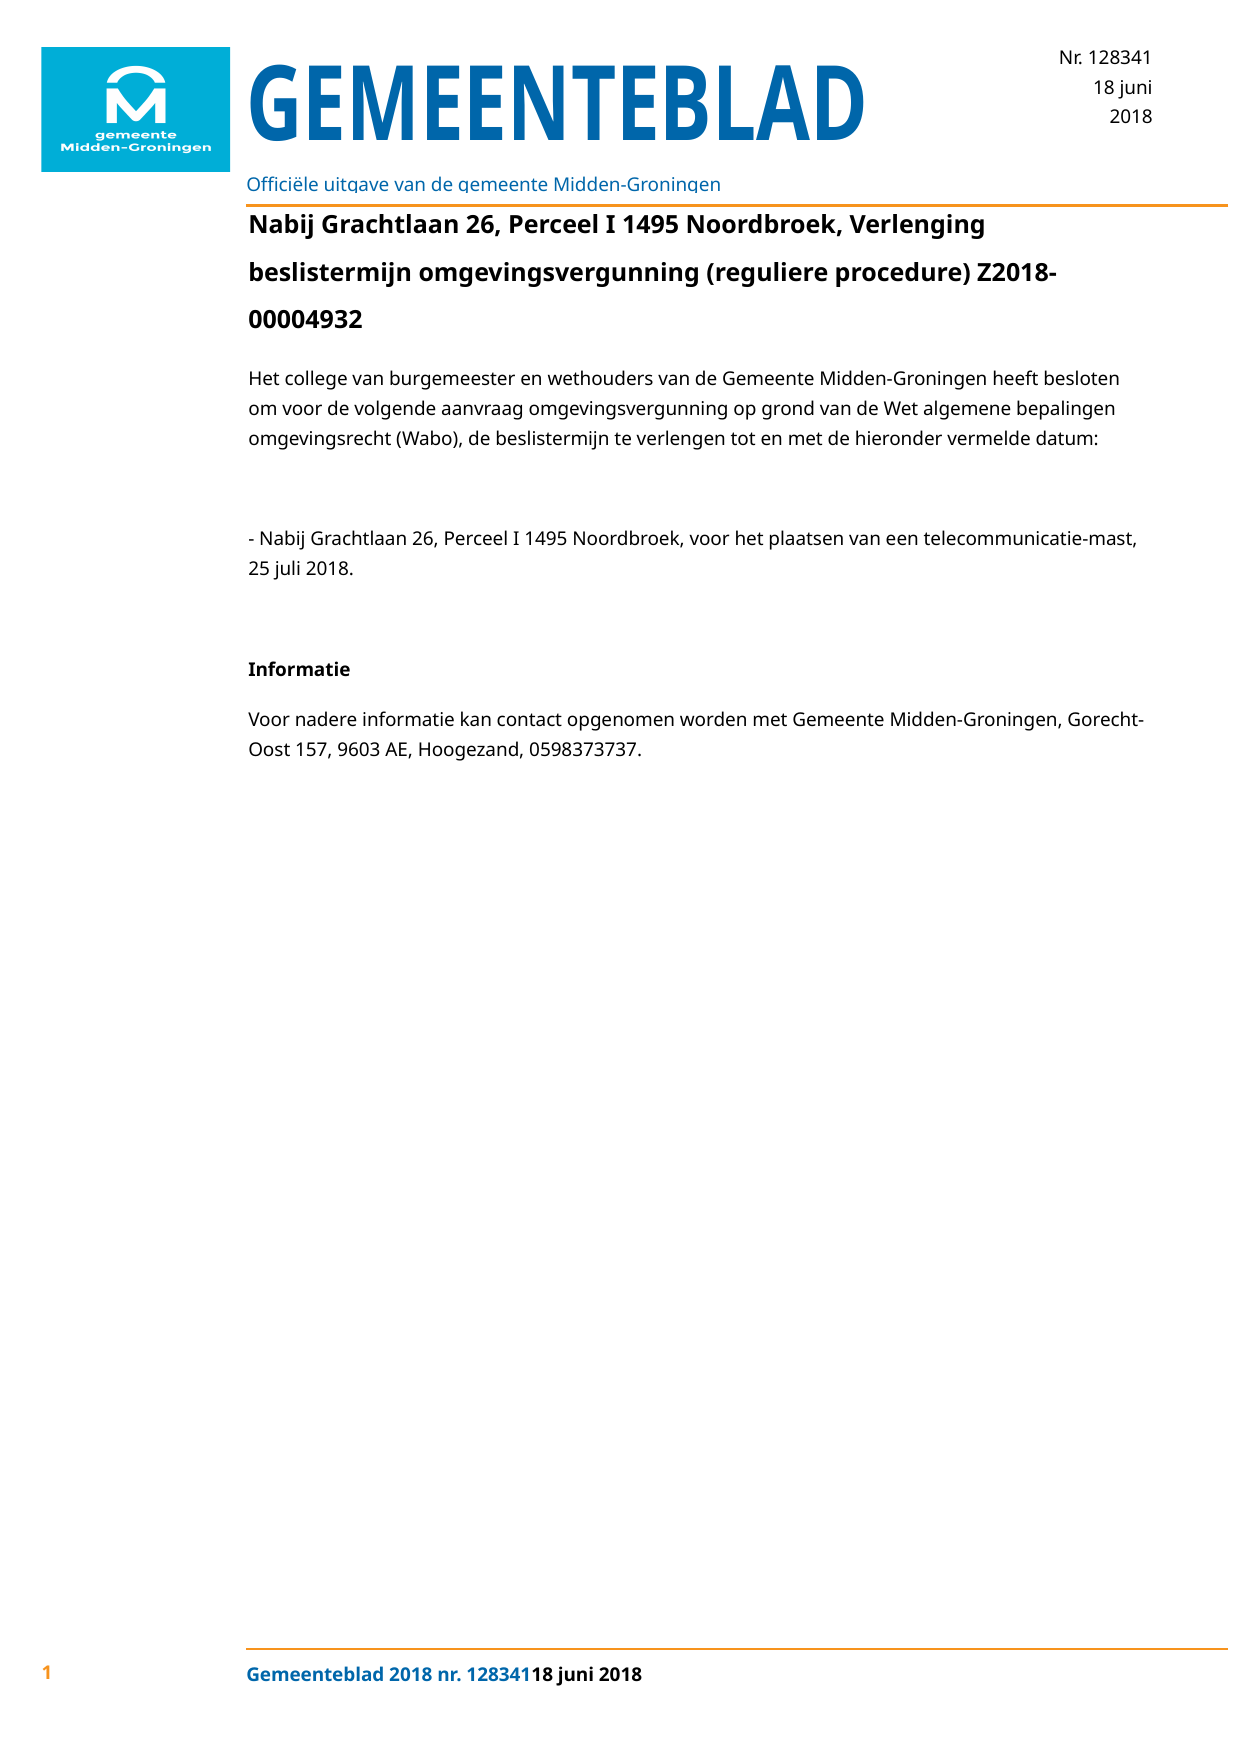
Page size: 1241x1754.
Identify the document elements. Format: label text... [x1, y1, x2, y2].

picture [107, 89, 165, 122]
text Voor nadere informatie kan contact opgenomen worden met Gemeente Midden-Groningen, Gorecht-Oost 157, 9603 AE, Hoogezand, 0598373737. [248, 706, 1152, 762]
text Informatie [248, 656, 1152, 682]
text Het college van burgemeester en wethouders van de Gemeente Midden-Groningen heeft besloten om voor de volgende aanvraag omgevingsvergunning op grond van de Wet algemene bepalingen omgevingsrecht (Wabo), de beslistermijn te verlengen tot en met de hieronder vermelde datum: [248, 366, 1152, 450]
text Nabij Grachtlaan 26, Perceel I 1495 Noordbroek, Verlenging beslistermijn omgevingsvergunning (reguliere procedure) Z2018-00004932 [248, 207, 1152, 336]
text - Nabij Grachtlaan 26, Perceel I 1495 Noordbroek, voor het plaatsen van een telecommunicatie-mast, 25 juli 2018. [248, 526, 1152, 581]
picture [108, 66, 164, 82]
picture [184, 146, 190, 153]
